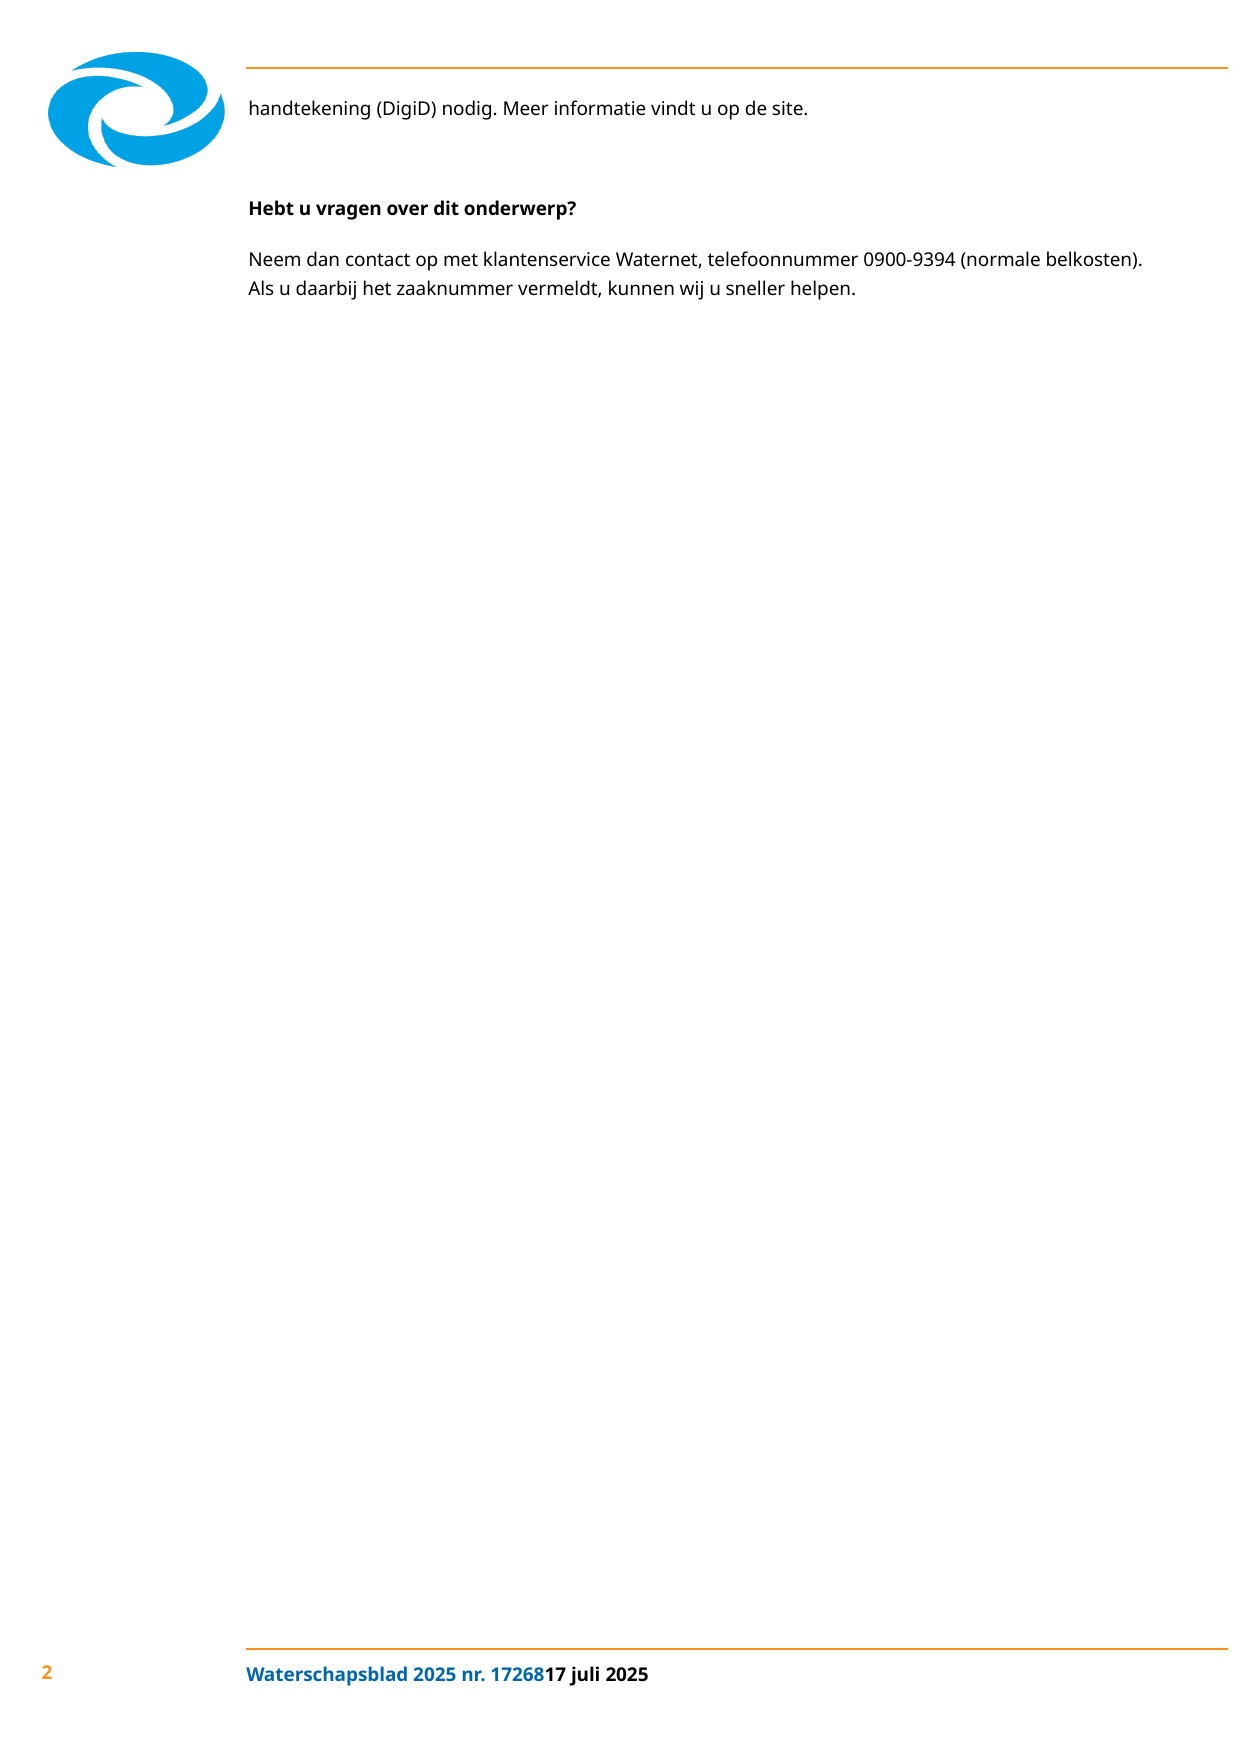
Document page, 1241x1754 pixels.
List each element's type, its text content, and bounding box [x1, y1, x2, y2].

text Neem dan contact op met klantenservice Waternet, telefoonnummer 0900-9394 (normale belkosten). Als u daarbij het zaaknummer vermeldt, kunnen wij u sneller helpen. [248, 246, 1152, 301]
text Hebt u vragen over dit onderwerp? [248, 196, 1152, 221]
picture [41, 47, 231, 172]
text handtekening (DigiD) nodig. Meer informatie vindt u op de site. [248, 95, 1152, 121]
